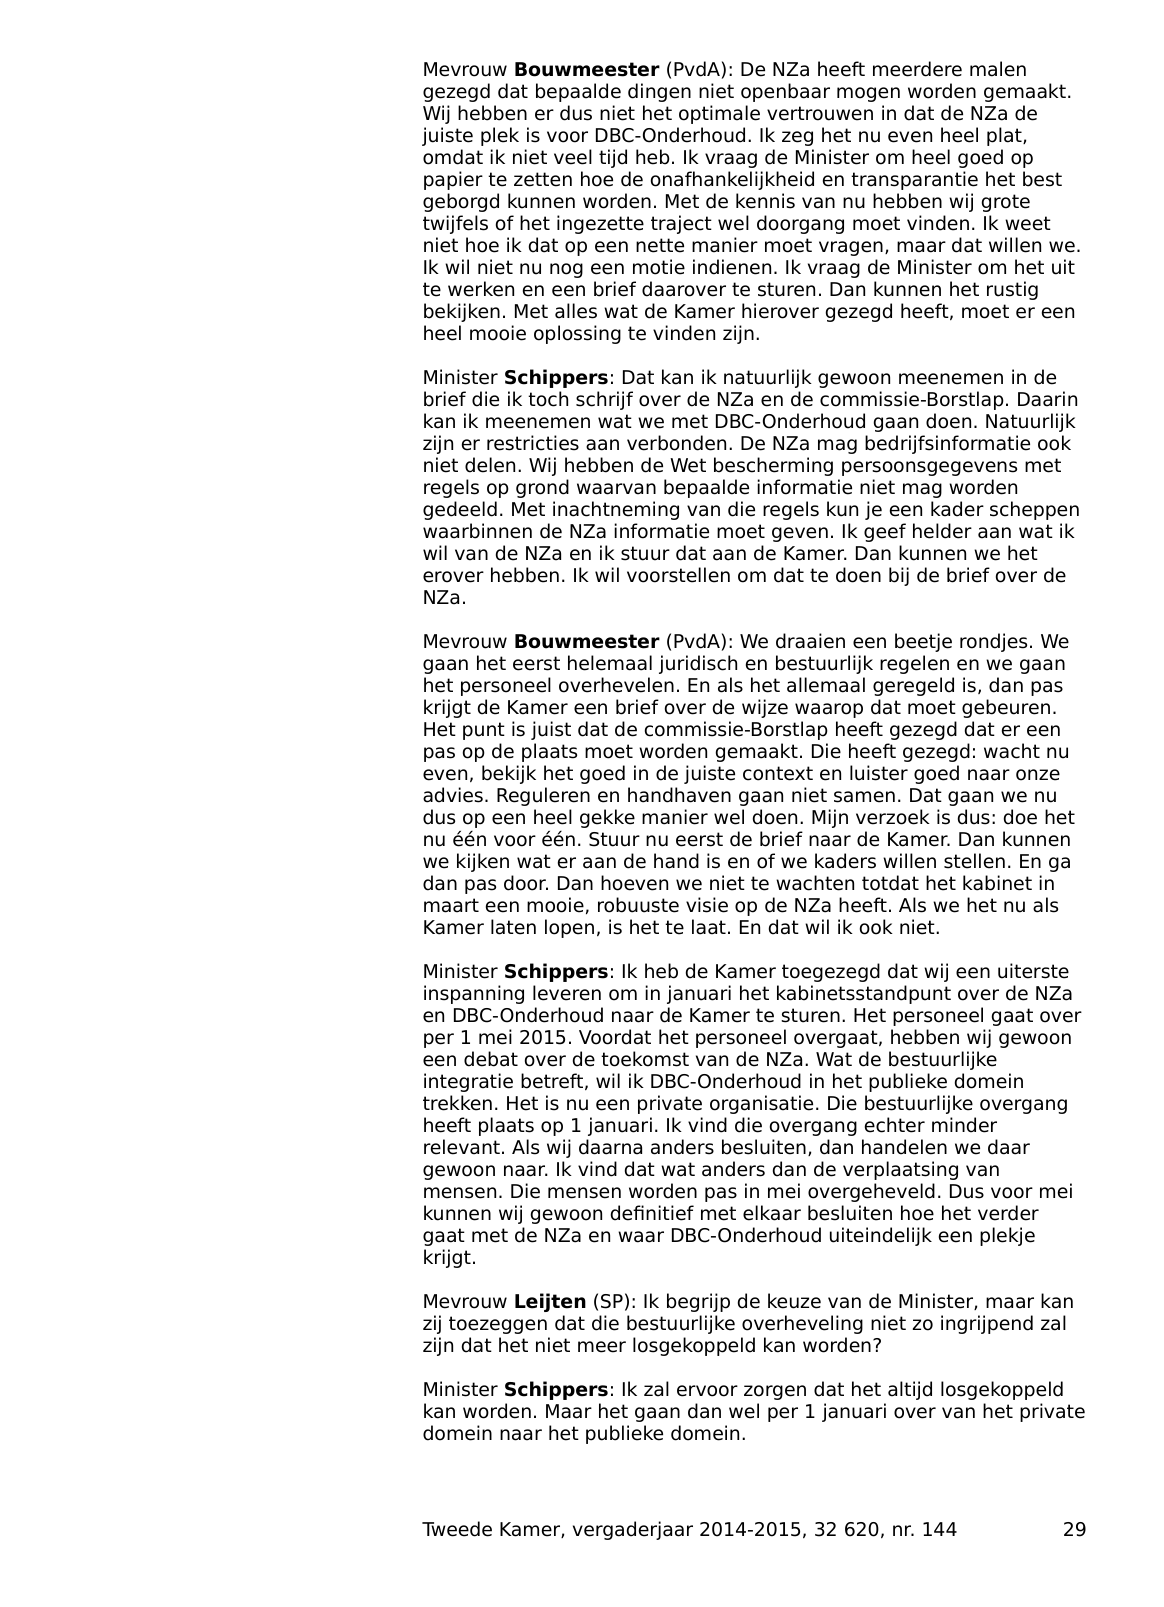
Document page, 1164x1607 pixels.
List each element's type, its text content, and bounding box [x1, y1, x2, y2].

text Minister Schippers: Ik zal ervoor zorgen dat het altijd losgekoppeld kan worden. Maar het gaan dan wel per 1 januari over van het private domein naar het publieke domein. [422, 1379, 1087, 1445]
text Mevrouw Bouwmeester (PvdA): De NZa heeft meerdere malen gezegd dat bepaalde dingen niet openbaar mogen worden gemaakt. Wij hebben er dus niet het optimale vertrouwen in dat de NZa de juiste plek is voor DBC-Onderhoud. Ik zeg het nu even heel plat, omdat ik niet veel tijd heb. Ik vraag de Minister om heel goed op papier te zetten hoe de onafhankelijkheid en transparantie het best geborgd kunnen worden. Met de kennis van nu hebben wij grote twijfels of het ingezette traject wel doorgang moet vinden. Ik weet niet hoe ik dat op een nette manier moet vragen, maar dat willen we. Ik wil niet nu nog een motie indienen. Ik vraag de Minister om het uit te werken en een brief daarover te sturen. Dan kunnen het rustig bekijken. Met alles wat de Kamer hierover gezegd heeft, moet er een heel mooie oplossing te vinden zijn. [422, 59, 1087, 345]
text Mevrouw Leijten (SP): Ik begrijp de keuze van de Minister, maar kan zij toezeggen dat die bestuurlijke overheveling niet zo ingrijpend zal zijn dat het niet meer losgekoppeld kan worden? [422, 1291, 1087, 1357]
text Minister Schippers: Dat kan ik natuurlijk gewoon meenemen in de brief die ik toch schrijf over de NZa en de commissie-Borstlap. Daarin kan ik meenemen wat we met DBC-Onderhoud gaan doen. Natuurlijk zijn er restricties aan verbonden. De NZa mag bedrijfsinformatie ook niet delen. Wij hebben de Wet bescherming persoonsgegevens met regels op grond waarvan bepaalde informatie niet mag worden gedeeld. Met inachtneming van die regels kun je een kader scheppen waarbinnen de NZa informatie moet geven. Ik geef helder aan wat ik wil van de NZa en ik stuur dat aan de Kamer. Dan kunnen we het erover hebben. Ik wil voorstellen om dat te doen bij de brief over de NZa. [422, 367, 1087, 609]
text Minister Schippers: Ik heb de Kamer toegezegd dat wij een uiterste inspanning leveren om in januari het kabinetsstandpunt over de NZa en DBC-Onderhoud naar de Kamer te sturen. Het personeel gaat over per 1 mei 2015. Voordat het personeel overgaat, hebben wij gewoon een debat over de toekomst van de NZa. Wat de bestuurlijke integratie betreft, wil ik DBC-Onderhoud in het publieke domein trekken. Het is nu een private organisatie. Die bestuurlijke overgang heeft plaats op 1 januari. Ik vind die overgang echter minder relevant. Als wij daarna anders besluiten, dan handelen we daar gewoon naar. Ik vind dat wat anders dan de verplaatsing van mensen. Die mensen worden pas in mei overgeheveld. Dus voor mei kunnen wij gewoon definitief met elkaar besluiten hoe het verder gaat met de NZa en waar DBC-Onderhoud uiteindelijk een plekje krijgt. [422, 961, 1087, 1268]
text Mevrouw Bouwmeester (PvdA): We draaien een beetje rondjes. We gaan het eerst helemaal juridisch en bestuurlijk regelen en we gaan het personeel overhevelen. En als het allemaal geregeld is, dan pas krijgt de Kamer een brief over de wijze waarop dat moet gebeuren. Het punt is juist dat de commissie-Borstlap heeft gezegd dat er een pas op de plaats moet worden gemaakt. Die heeft gezegd: wacht nu even, bekijk het goed in de juiste context en luister goed naar onze advies. Reguleren en handhaven gaan niet samen. Dat gaan we nu dus op een heel gekke manier wel doen. Mijn verzoek is dus: doe het nu één voor één. Stuur nu eerst de brief naar de Kamer. Dan kunnen we kijken wat er aan de hand is en of we kaders willen stellen. En ga dan pas door. Dan hoeven we niet te wachten totdat het kabinet in maart een mooie, robuuste visie op de NZa heeft. Als we het nu als Kamer laten lopen, is het te laat. En dat wil ik ook niet. [422, 631, 1087, 939]
